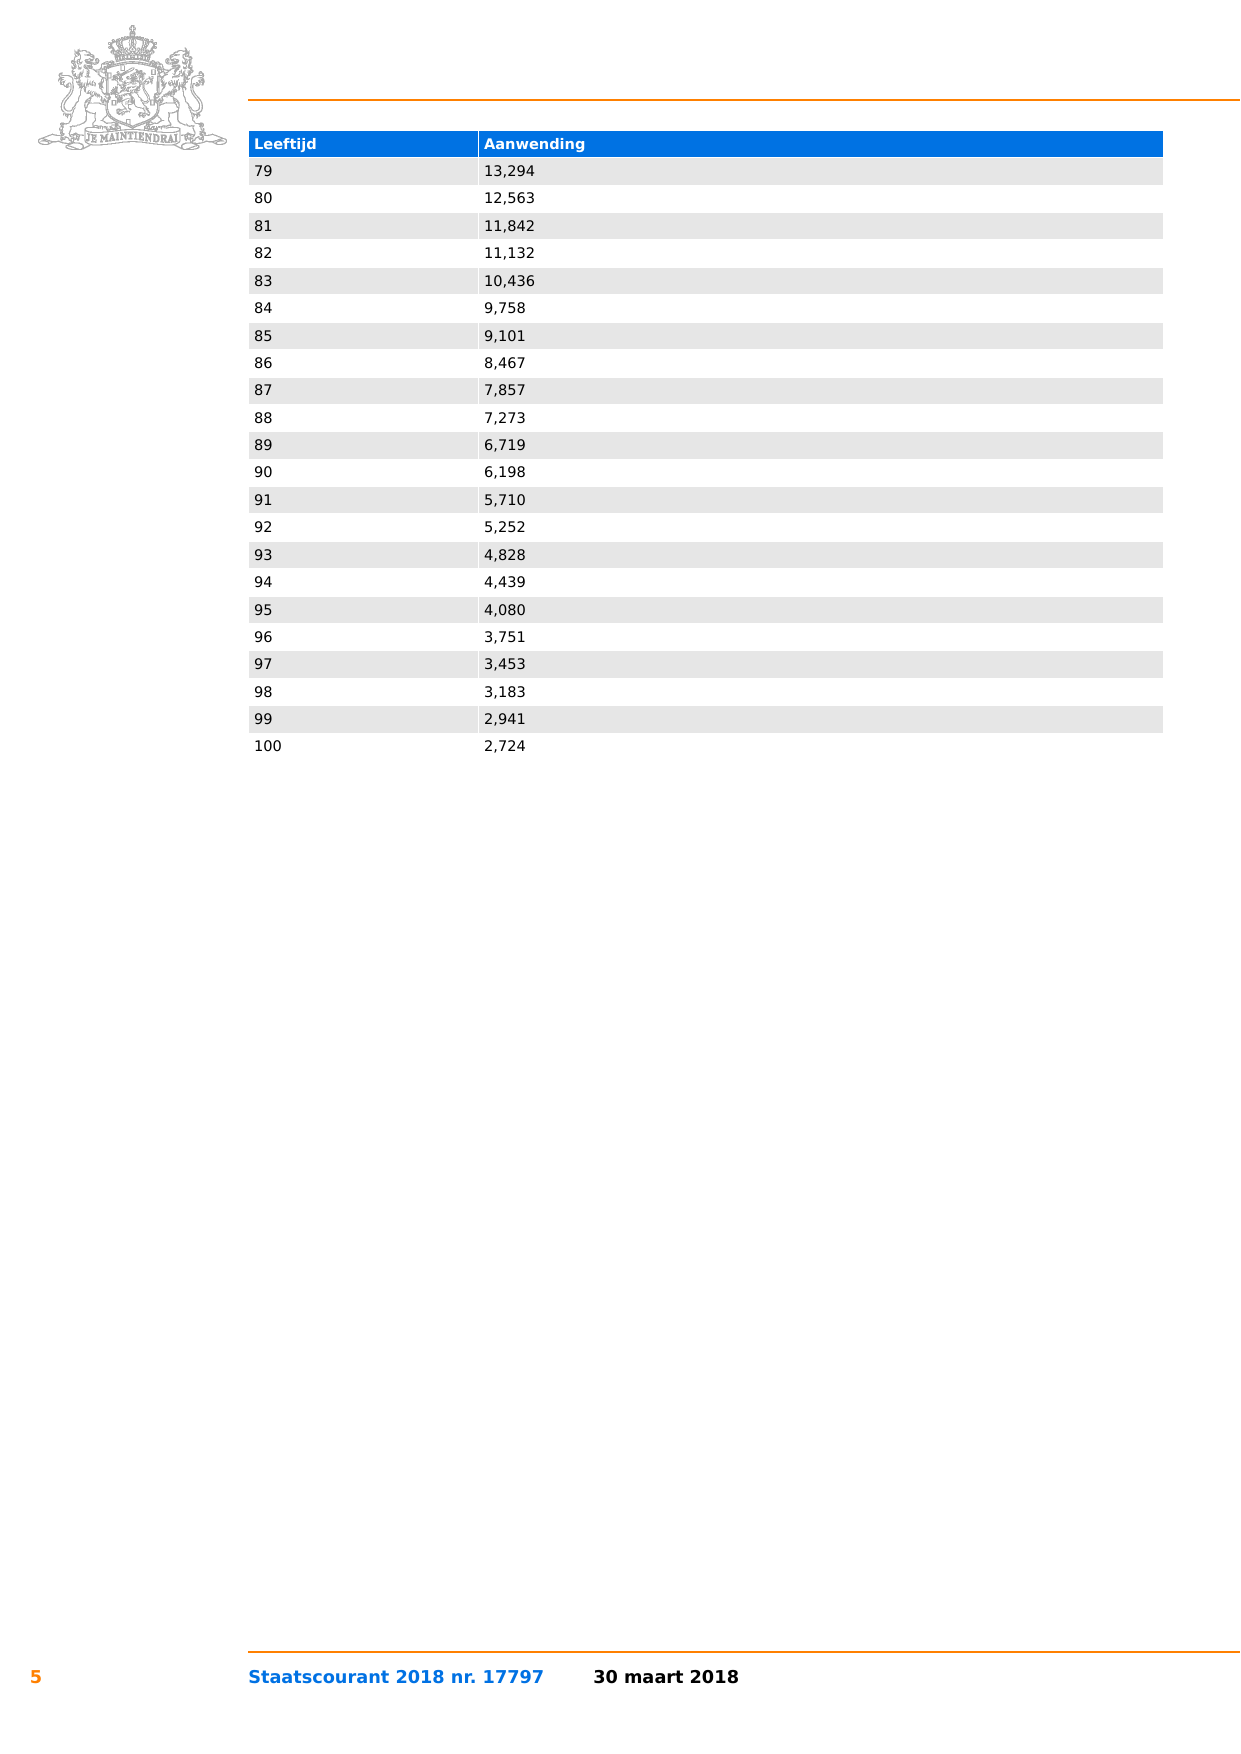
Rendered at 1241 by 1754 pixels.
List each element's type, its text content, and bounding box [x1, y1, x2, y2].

table_cell 4,828 [479, 542, 1163, 568]
table_cell 99 [249, 706, 478, 733]
table_cell 91 [249, 487, 478, 513]
table_cell 86 [249, 350, 478, 376]
table_cell 88 [249, 405, 478, 431]
picture [38, 25, 227, 150]
table_cell 7,857 [479, 378, 1163, 404]
table_header Aanwending [479, 131, 1163, 157]
table_cell 84 [249, 295, 478, 322]
table_cell 80 [249, 186, 478, 212]
table_cell 96 [249, 624, 478, 650]
table_cell 94 [249, 569, 478, 596]
table_cell 2,724 [479, 734, 1163, 760]
table_cell 3,453 [479, 651, 1163, 678]
table_cell 13,294 [479, 158, 1163, 185]
table_cell 82 [249, 241, 478, 267]
table_cell 11,842 [479, 213, 1163, 239]
table_cell 9,758 [479, 295, 1163, 322]
table_cell 95 [249, 597, 478, 623]
table_cell 4,439 [479, 569, 1163, 596]
table_cell 4,080 [479, 597, 1163, 623]
table_cell 85 [249, 323, 478, 349]
table_cell 81 [249, 213, 478, 239]
table_cell 87 [249, 378, 478, 404]
table_header Leeftijd [249, 131, 478, 157]
table_cell 90 [249, 460, 478, 486]
table_cell 11,132 [479, 241, 1163, 267]
table_cell 93 [249, 542, 478, 568]
table_cell 97 [249, 651, 478, 678]
table_cell 5,710 [479, 487, 1163, 513]
table_cell 3,183 [479, 679, 1163, 705]
table_cell 92 [249, 515, 478, 541]
table_cell 9,101 [479, 323, 1163, 349]
table_cell 89 [249, 432, 478, 459]
table_cell 7,273 [479, 405, 1163, 431]
table_cell 6,719 [479, 432, 1163, 459]
table_cell 83 [249, 268, 478, 294]
table_cell 98 [249, 679, 478, 705]
table_cell 100 [249, 734, 478, 760]
table_cell 79 [249, 158, 478, 185]
table_cell 2,941 [479, 706, 1163, 733]
table_cell 5,252 [479, 515, 1163, 541]
table_cell 8,467 [479, 350, 1163, 376]
table_cell 6,198 [479, 460, 1163, 486]
table_cell 12,563 [479, 186, 1163, 212]
table_cell 10,436 [479, 268, 1163, 294]
table_cell 3,751 [479, 624, 1163, 650]
